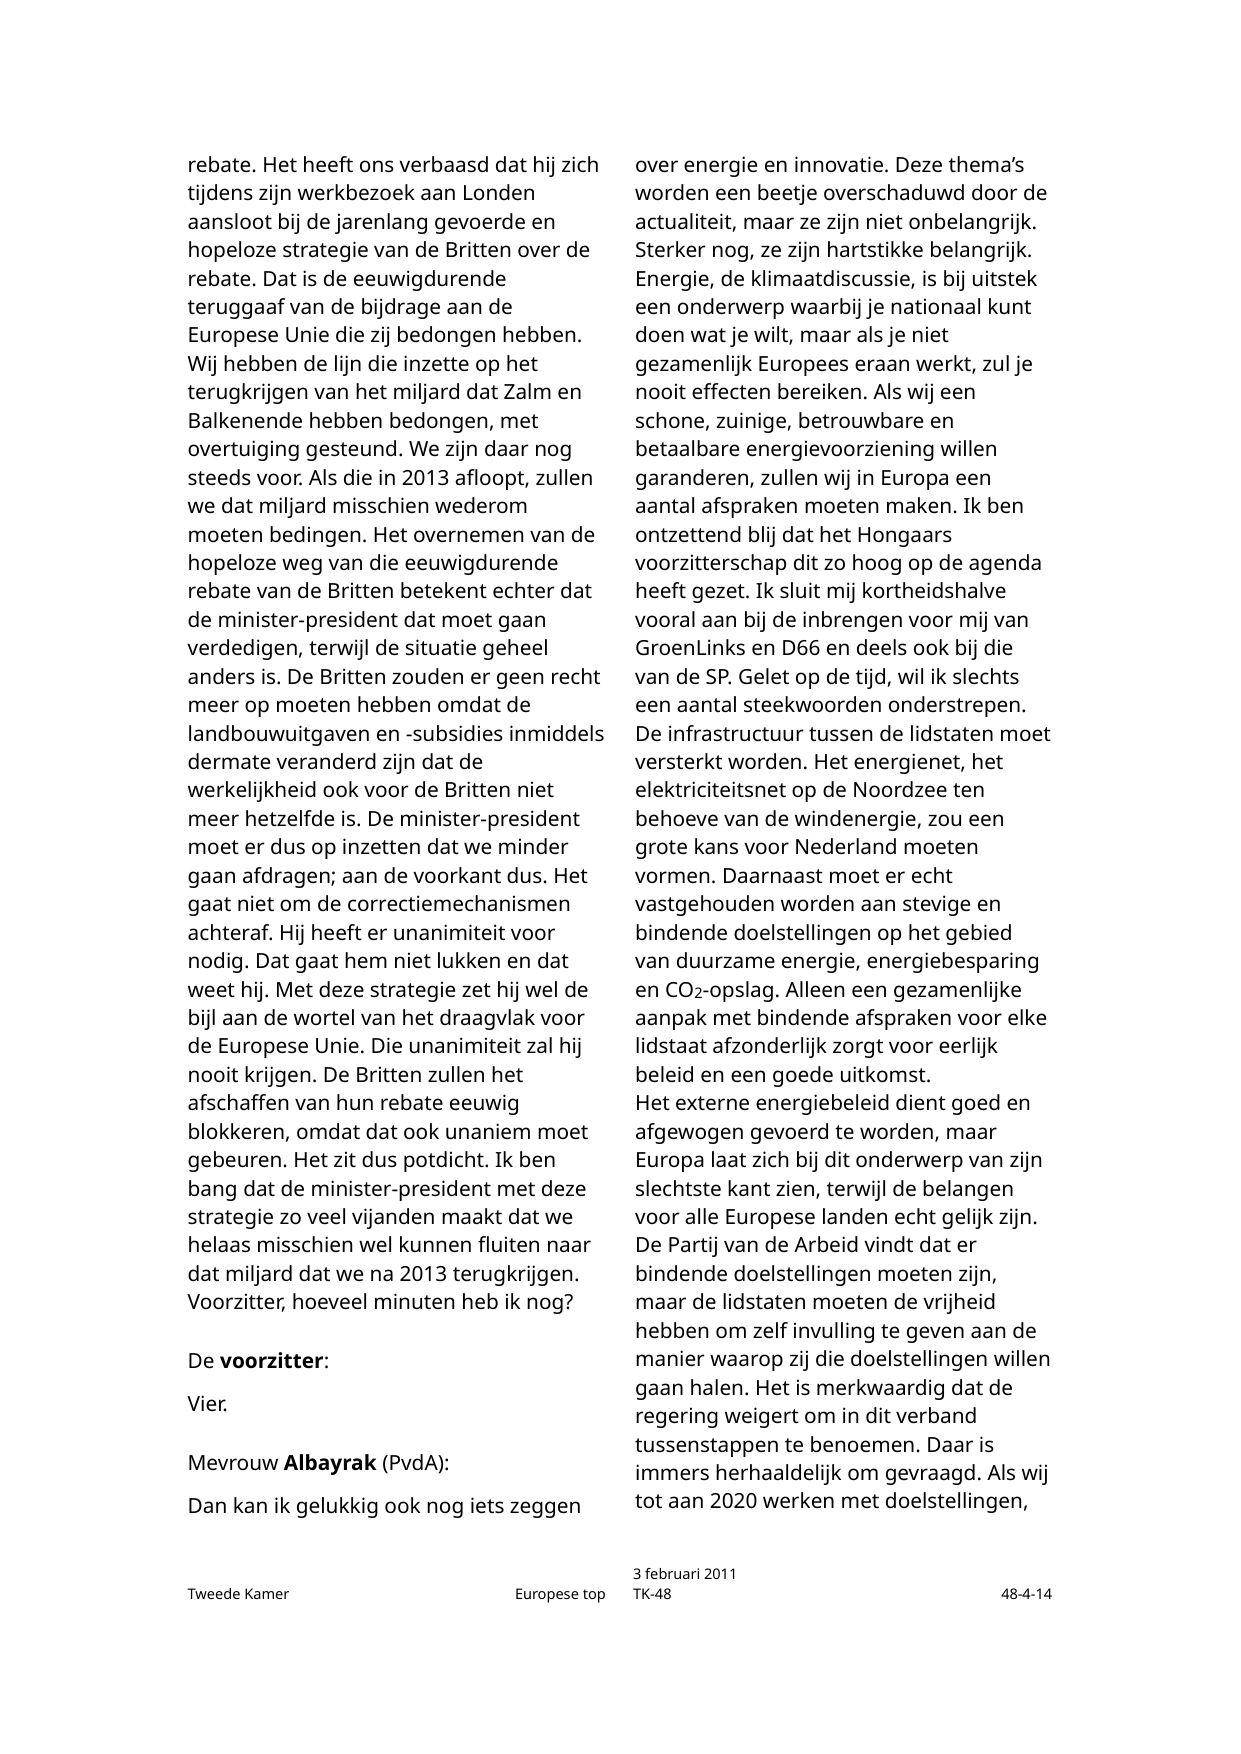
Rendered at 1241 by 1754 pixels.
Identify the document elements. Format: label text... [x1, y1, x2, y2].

text Dan kan ik gelukkig ook nog iets zeggen [187, 1491, 605, 1520]
text Energie, de klimaatdiscussie, is bij uitstek een onderwerp waarbij je nationaal kunt doen wat je wilt, maar als je niet gezamenlijk Europees eraan werkt, zul je nooit effecten bereiken. Als wij een schone, zuinige, betrouwbare en betaalbare energievoorziening willen garanderen, zullen wij in Europa een aantal afspraken moeten maken. Ik ben ontzettend blij dat het Hongaars voorzitterschap dit zo hoog op de agenda heeft gezet. Ik sluit mij kortheidshalve vooral aan bij de inbrengen voor mij van GroenLinks en D66 en deels ook bij die van de SP. Gelet op de tijd, wil ik slechts een aantal steekwoorden onderstrepen. [635, 264, 1053, 719]
text Mevrouw Albayrak (PvdA): [187, 1448, 605, 1476]
text over energie en innovatie. Deze thema’s worden een beetje overschaduwd door de actualiteit, maar ze zijn niet onbelangrijk. Sterker nog, ze zijn hartstikke belangrijk. [635, 150, 1053, 264]
text rebate. Het heeft ons verbaasd dat hij zich tijdens zijn werkbezoek aan Londen aansloot bij de jarenlang gevoerde en hopeloze strategie van de Britten over de rebate. Dat is de eeuwigdurende teruggaaf van de bijdrage aan de Europese Unie die zij bedongen hebben. Wij hebben de lijn die inzette op het terugkrijgen van het miljard dat Zalm en Balkenende hebben bedongen, met overtuiging gesteund. We zijn daar nog steeds voor. Als die in 2013 afloopt, zullen we dat miljard misschien wederom moeten bedingen. Het overnemen van de hopeloze weg van die eeuwigdurende rebate van de Britten betekent echter dat de minister-president dat moet gaan verdedigen, terwijl de situatie geheel anders is. De Britten zouden er geen recht meer op moeten hebben omdat de landbouwuitgaven en -subsidies inmiddels dermate veranderd zijn dat de werkelijkheid ook voor de Britten niet meer hetzelfde is. De minister-president moet er dus op inzetten dat we minder gaan afdragen; aan de voorkant dus. Het gaat niet om de correctiemechanismen achteraf. Hij heeft er unanimiteit voor nodig. Dat gaat hem niet lukken en dat weet hij. Met deze strategie zet hij wel de bijl aan de wortel van het draagvlak voor de Europese Unie. Die unanimiteit zal hij nooit krijgen. De Britten zullen het afschaffen van hun rebate eeuwig blokkeren, omdat dat ook unaniem moet gebeuren. Het zit dus potdicht. Ik ben bang dat de minister-president met deze strategie zo veel vijanden maakt dat we helaas misschien wel kunnen fluiten naar dat miljard dat we na 2013 terugkrijgen. [187, 150, 605, 1287]
text Vier. [187, 1389, 605, 1418]
text Voorzitter, hoeveel minuten heb ik nog? [187, 1287, 605, 1316]
text De infrastructuur tussen de lidstaten moet versterkt worden. Het energienet, het elektriciteitsnet op de Noordzee ten behoeve van de windenergie, zou een grote kans voor Nederland moeten vormen. Daarnaast moet er echt vastgehouden worden aan stevige en bindende doelstellingen op het gebied van duurzame energie, energiebesparing en CO2-opslag. Alleen een gezamenlijke aanpak met bindende afspraken voor elke lidstaat afzonderlijk zorgt voor eerlijk beleid en een goede uitkomst. [635, 719, 1053, 1088]
text Het externe energiebeleid dient goed en afgewogen gevoerd te worden, maar Europa laat zich bij dit onderwerp van zijn slechtste kant zien, terwijl de belangen voor alle Europese landen echt gelijk zijn. De Partij van de Arbeid vindt dat er bindende doelstellingen moeten zijn, maar de lidstaten moeten de vrijheid hebben om zelf invulling te geven aan de manier waarop zij die doelstellingen willen gaan halen. Het is merkwaardig dat de regering weigert om in dit verband tussenstappen te benoemen. Daar is immers herhaaldelijk om gevraagd. Als wij tot aan 2020 werken met doelstellingen, [635, 1088, 1053, 1515]
text De voorzitter: [187, 1346, 605, 1374]
